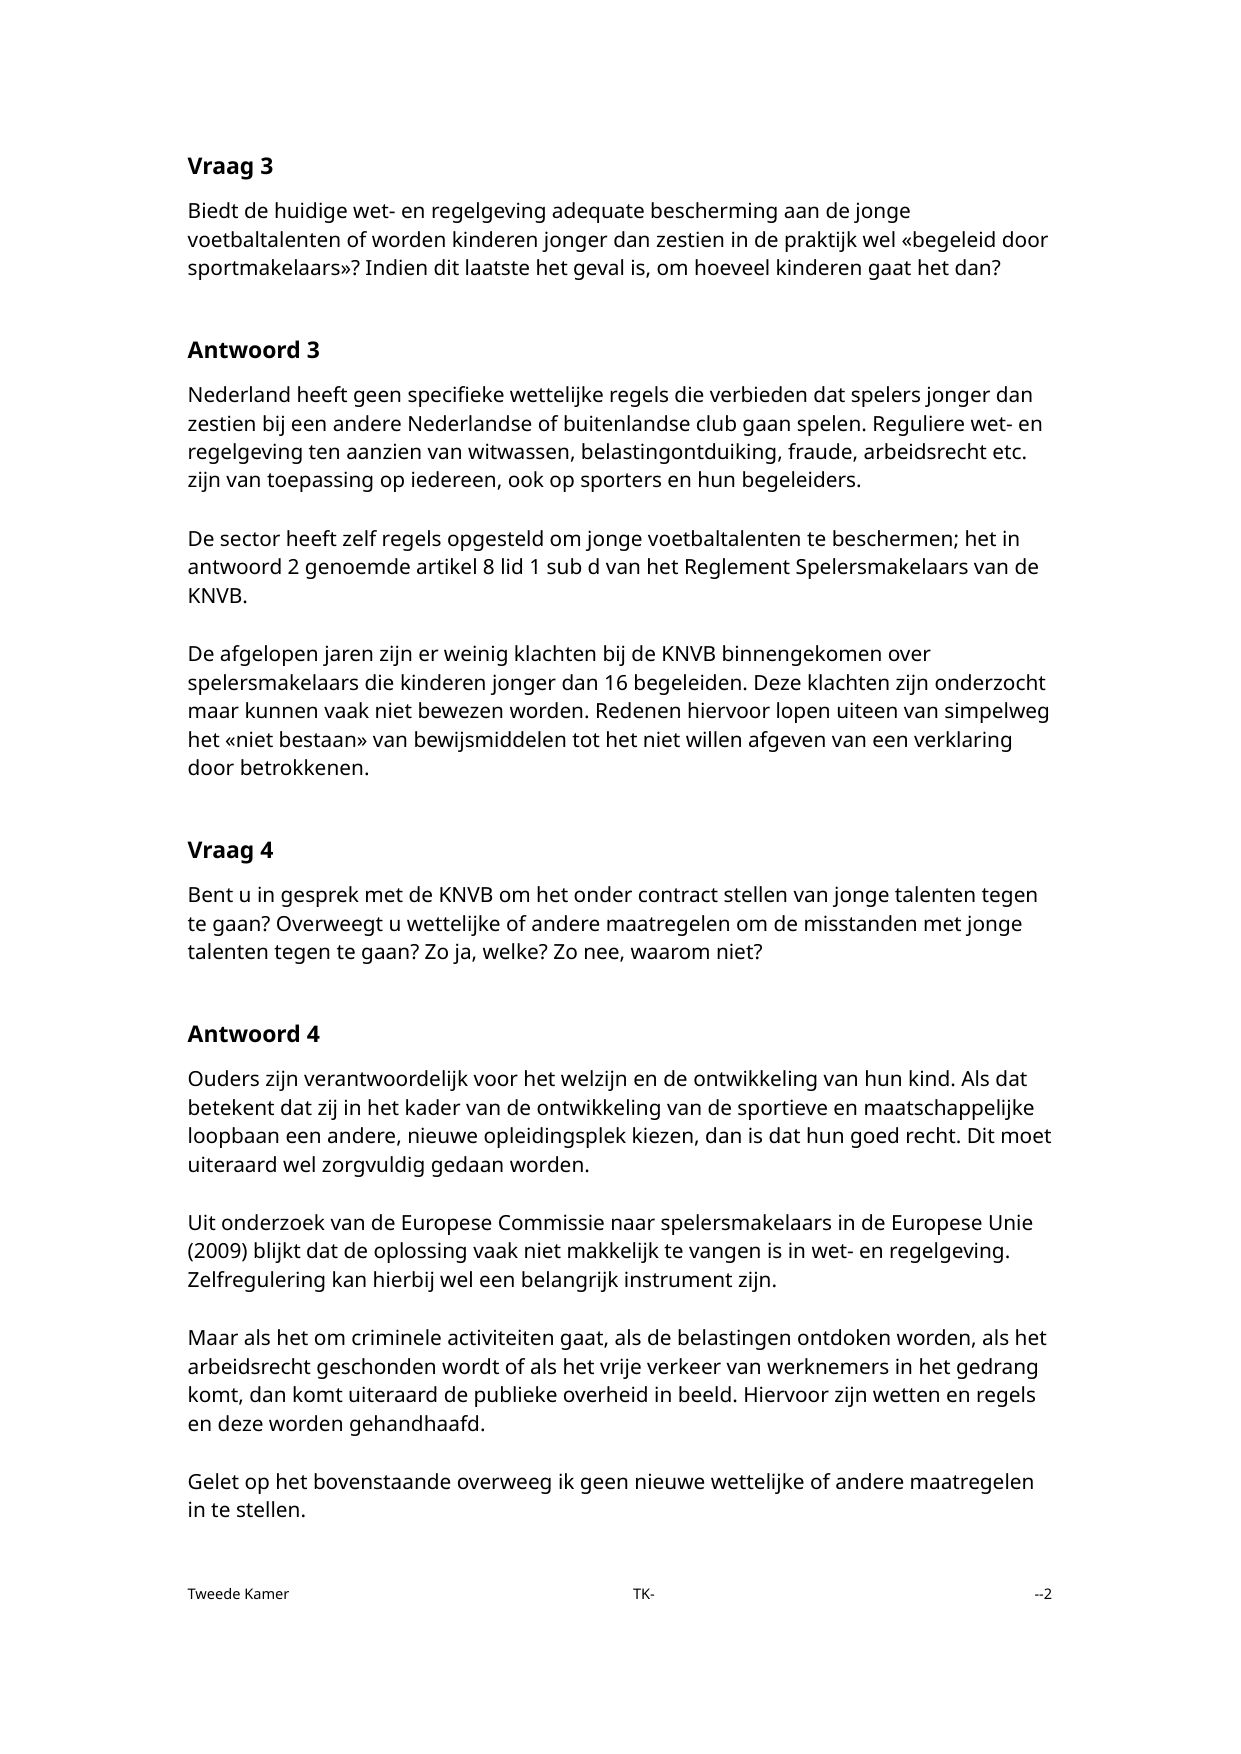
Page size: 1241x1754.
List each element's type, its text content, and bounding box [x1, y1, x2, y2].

subtitle Vraag 4 [187, 834, 1053, 865]
subtitle Antwoord 4 [187, 1018, 1053, 1049]
text Nederland heeft geen specifieke wettelijke regels die verbieden dat spelers jonger dan zestien bij een andere Nederlandse of buitenlandse club gaan spelen. Reguliere wet- en regelgeving ten aanzien van witwassen, belastingontduiking, fraude, arbeidsrecht etc. zijn van toepassing op iedereen, ook op sporters en hun begeleiders. [187, 380, 1053, 494]
text Uit onderzoek van de Europese Commissie naar spelersmakelaars in de Europese Unie (2009) blijkt dat de oplossing vaak niet makkelijk te vangen is in wet- en regelgeving. Zelfregulering kan hierbij wel een belangrijk instrument zijn. [187, 1208, 1053, 1293]
text Biedt de huidige wet- en regelgeving adequate bescherming aan de jonge voetbaltalenten of worden kinderen jonger dan zestien in de praktijk wel «begeleid door sportmakelaars»? Indien dit laatste het geval is, om hoeveel kinderen gaat het dan? [187, 196, 1053, 282]
text Bent u in gesprek met de KNVB om het onder contract stellen van jonge talenten tegen te gaan? Overweegt u wettelijke of andere maatregelen om de misstanden met jonge talenten tegen te gaan? Zo ja, welke? Zo nee, waarom niet? [187, 880, 1053, 966]
text De afgelopen jaren zijn er weinig klachten bij de KNVB binnengekomen over spelersmakelaars die kinderen jonger dan 16 begeleiden. Deze klachten zijn onderzocht maar kunnen vaak niet bewezen worden. Redenen hiervoor lopen uiteen van simpelweg het «niet bestaan» van bewijsmiddelen tot het niet willen afgeven van een verklaring door betrokkenen. [187, 639, 1053, 782]
text Maar als het om criminele activiteiten gaat, als de belastingen ontdoken worden, als het arbeidsrecht geschonden wordt of als het vrije verkeer van werknemers in het gedrang komt, dan komt uiteraard de publieke overheid in beeld. Hiervoor zijn wetten en regels en deze worden gehandhaafd. [187, 1323, 1053, 1437]
text De sector heeft zelf regels opgesteld om jonge voetbaltalenten te beschermen; het in antwoord 2 genoemde artikel 8 lid 1 sub d van het Reglement Spelersmakelaars van de KNVB. [187, 524, 1053, 609]
subtitle Antwoord 3 [187, 334, 1053, 365]
text Ouders zijn verantwoordelijk voor het welzijn en de ontwikkeling van hun kind. Als dat betekent dat zij in het kader van de ontwikkeling van de sportieve en maatschappelijke loopbaan een andere, nieuwe opleidingsplek kiezen, dan is dat hun goed recht. Dit moet uiteraard wel zorgvuldig gedaan worden. [187, 1064, 1053, 1178]
subtitle Vraag 3 [187, 150, 1053, 181]
text Gelet op het bovenstaande overweeg ik geen nieuwe wettelijke of andere maatregelen in te stellen. [187, 1467, 1053, 1524]
